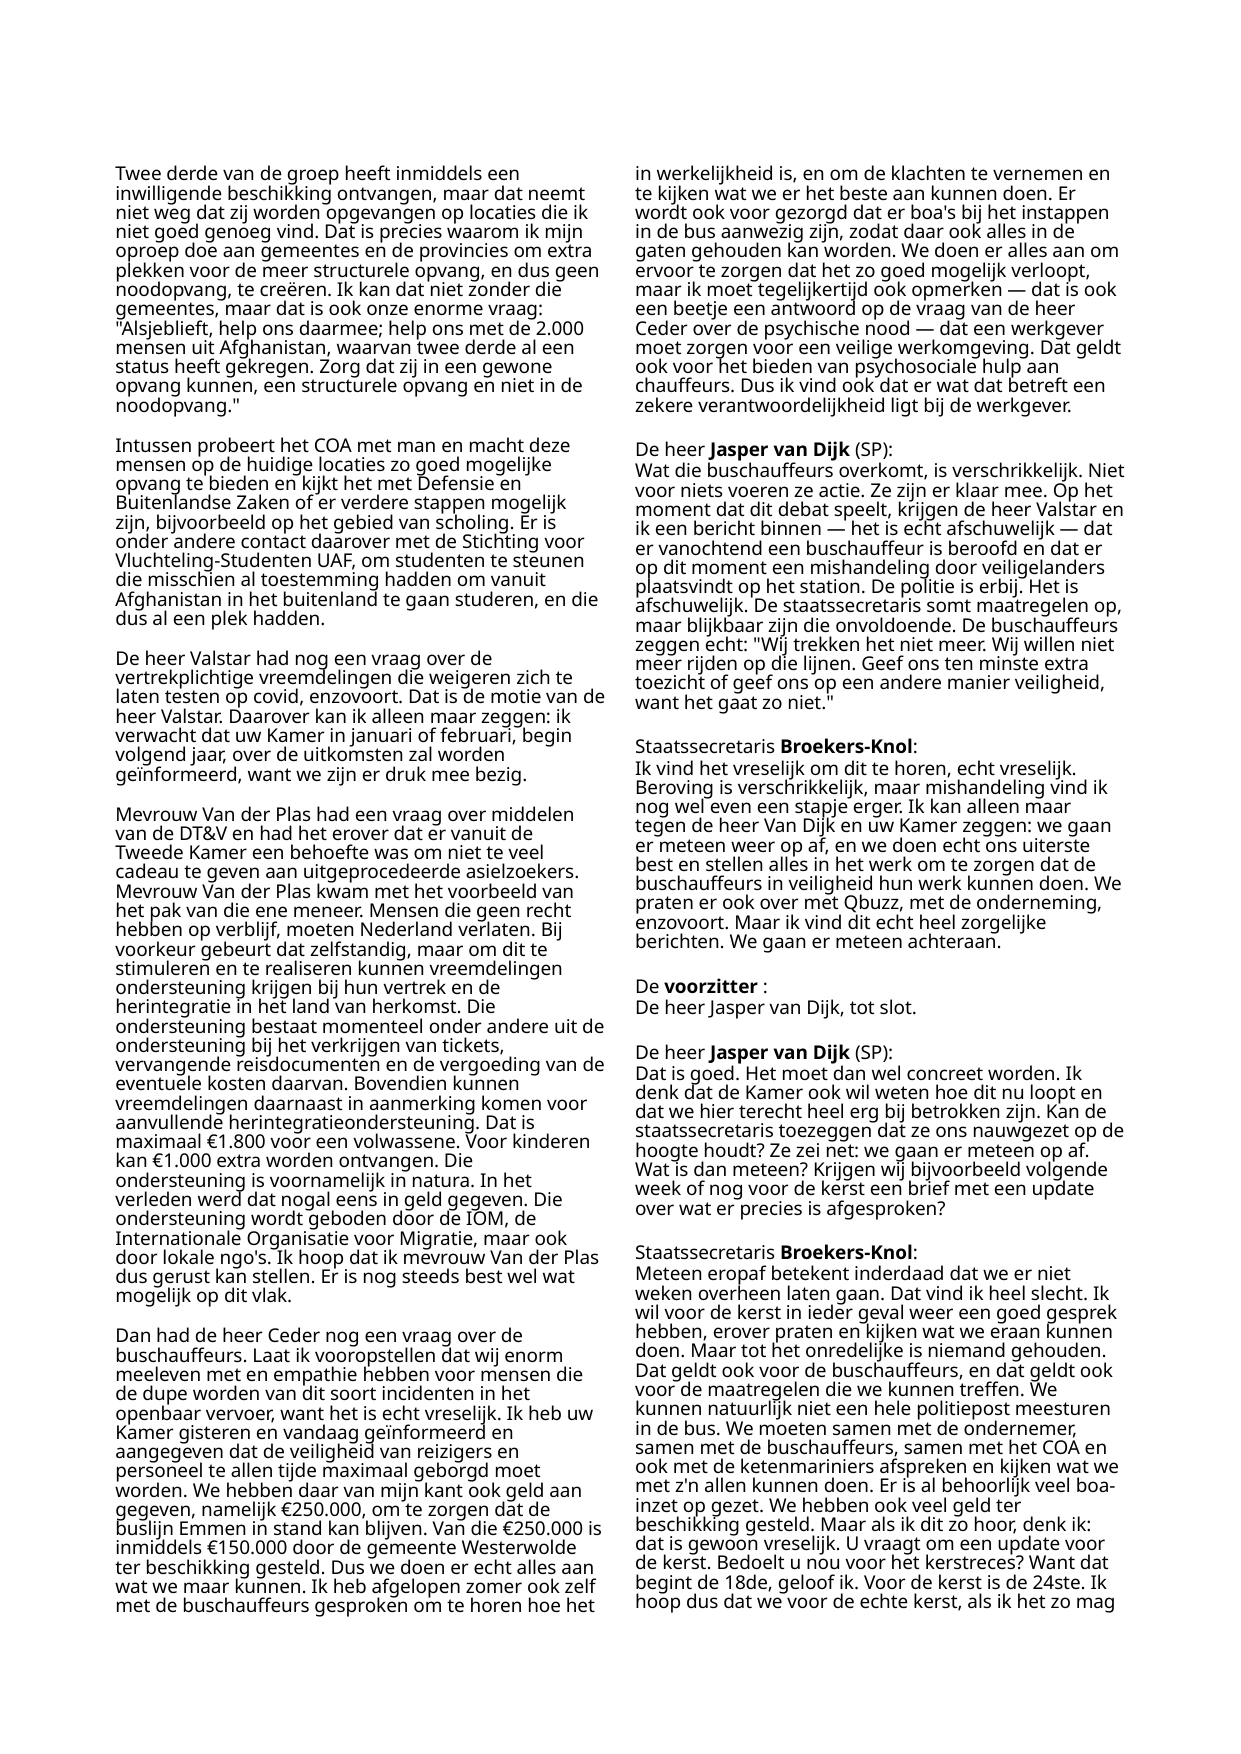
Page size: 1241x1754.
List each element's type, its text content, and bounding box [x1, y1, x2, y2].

text De heer Jasper van Dijk (SP): [635, 437, 1125, 462]
text Ik vind het vreselijk om dit te horen, echt vreselijk. Beroving is verschrikkelijk, maar mishandeling vind ik nog wel even een stapje erger. Ik kan alleen maar tegen de heer Van Dijk en uw Kamer zeggen: we gaan er meteen weer op af, en we doen echt ons uiterste best en stellen alles in het werk om te zorgen dat de buschauffeurs in veiligheid hun werk kunnen doen. We praten er ook over met Qbuzz, met de onderneming, enzovoort. Maar ik vind dit echt heel zorgelijke berichten. We gaan er meteen achteraan. [635, 759, 1125, 952]
text De heer Valstar had nog een vraag over de vertrekplichtige vreemdelingen die weigeren zich te laten testen op covid, enzovoort. Dat is de motie van de heer Valstar. Daarover kan ik alleen maar zeggen: ik verwacht dat uw Kamer in januari of februari, begin volgend jaar, over de uitkomsten zal worden geïnformeerd, want we zijn er druk mee bezig. [115, 650, 605, 785]
text De heer Jasper van Dijk, tot slot. [635, 999, 1125, 1018]
text Staatssecretaris Broekers-Knol: [635, 1239, 1125, 1265]
text in werkelijkheid is, en om de klachten te vernemen en te kijken wat we er het beste aan kunnen doen. Er wordt ook voor gezorgd dat er boa's bij het instappen in de bus aanwezig zijn, zodat daar ook alles in de gaten gehouden kan worden. We doen er alles aan om ervoor te zorgen dat het zo goed mogelijk verloopt, maar ik moet tegelijkertijd ook opmerken — dat is ook een beetje een antwoord op de vraag van de heer Ceder over de psychische nood — dat een werkgever moet zorgen voor een veilige werkomgeving. Dat geldt ook voor het bieden van psychosociale hulp aan chauffeurs. Dus ik vind ook dat er wat dat betreft een zekere verantwoordelijkheid ligt bij de werkgever. [635, 165, 1125, 416]
text Dat is goed. Het moet dan wel concreet worden. Ik denk dat de Kamer ook wil weten hoe dit nu loopt en dat we hier terecht heel erg bij betrokken zijn. Kan de staatssecretaris toezeggen dat ze ons nauwgezet op de hoogte houdt? Ze zei net: we gaan er meteen op af. Wat is dan meteen? Krijgen wij bijvoorbeeld volgende week of nog voor de kerst een brief met een update over wat er precies is afgesproken? [635, 1064, 1125, 1219]
text Mevrouw Van der Plas had een vraag over middelen van de DT&V en had het erover dat er vanuit de Tweede Kamer een behoefte was om niet te veel cadeau te geven aan uitgeprocedeerde asielzoekers. Mevrouw Van der Plas kwam met het voorbeeld van het pak van die ene meneer. Mensen die geen recht hebben op verblijf, moeten Nederland verlaten. Bij voorkeur gebeurt dat zelfstandig, maar om dit te stimuleren en te realiseren kunnen vreemdelingen ondersteuning krijgen bij hun vertrek en de herintegratie in het land van herkomst. Die ondersteuning bestaat momenteel onder andere uit de ondersteuning bij het verkrijgen van tickets, vervangende reisdocumenten en de vergoeding van de eventuele kosten daarvan. Bovendien kunnen vreemdelingen daarnaast in aanmerking komen voor aanvullende herintegratieondersteuning. Dat is maximaal €1.800 voor een volwassene. Voor kinderen kan €1.000 extra worden ontvangen. Die ondersteuning is voornamelijk in natura. In het verleden werd dat nogal eens in geld gegeven. Die ondersteuning wordt geboden door de IOM, de Internationale Organisatie voor Migratie, maar ook door lokale ngo's. Ik hoop dat ik mevrouw Van der Plas dus gerust kan stellen. Er is nog steeds best wel wat mogelijk op dit vlak. [115, 806, 605, 1307]
text Twee derde van de groep heeft inmiddels een inwilligende beschikking ontvangen, maar dat neemt niet weg dat zij worden opgevangen op locaties die ik niet goed genoeg vind. Dat is precies waarom ik mijn oproep doe aan gemeentes en de provincies om extra plekken voor de meer structurele opvang, en dus geen noodopvang, te creëren. Ik kan dat niet zonder die gemeentes, maar dat is ook onze enorme vraag: "Alsjeblieft, help ons daarmee; help ons met de 2.000 mensen uit Afghanistan, waarvan twee derde al een status heeft gekregen. Zorg dat zij in een gewone opvang kunnen, een structurele opvang en niet in de noodopvang." [115, 165, 605, 416]
text Meteen eropaf betekent inderdaad dat we er niet weken overheen laten gaan. Dat vind ik heel slecht. Ik wil voor de kerst in ieder geval weer een goed gesprek hebben, erover praten en kijken wat we eraan kunnen doen. Maar tot het onredelijke is niemand gehouden. Dat geldt ook voor de buschauffeurs, en dat geldt ook voor de maatregelen die we kunnen treffen. We kunnen natuurlijk niet een hele politiepost meesturen in de bus. We moeten samen met de ondernemer, samen met de buschauffeurs, samen met het COA en ook met de ketenmariniers afspreken en kijken wat we met z'n allen kunnen doen. Er is al behoorlijk veel boa-inzet op gezet. We hebben ook veel geld ter beschikking gesteld. Maar als ik dit zo hoor, denk ik: dat is gewoon vreselijk. U vraagt om een update voor de kerst. Bedoelt u nou voor het kerstreces? Want dat begint de 18de, geloof ik. Voor de kerst is de 24ste. Ik hoop dus dat we voor de echte kerst, als ik het zo mag [635, 1265, 1125, 1612]
text Staatssecretaris Broekers-Knol: [635, 734, 1125, 759]
text De voorzitter : [635, 973, 1125, 999]
text Wat die buschauffeurs overkomt, is verschrikkelijk. Niet voor niets voeren ze actie. Ze zijn er klaar mee. Op het moment dat dit debat speelt, krijgen de heer Valstar en ik een bericht binnen — het is echt afschuwelijk — dat er vanochtend een buschauffeur is beroofd en dat er op dit moment een mishandeling door veiligelanders plaatsvindt op het station. De politie is erbij. Het is afschuwelijk. De staatssecretaris somt maatregelen op, maar blijkbaar zijn die onvoldoende. De buschauffeurs zeggen echt: "Wij trekken het niet meer. Wij willen niet meer rijden op die lijnen. Geef ons ten minste extra toezicht of geef ons op een andere manier veiligheid, want het gaat zo niet." [635, 462, 1125, 713]
text De heer Jasper van Dijk (SP): [635, 1039, 1125, 1064]
text Dan had de heer Ceder nog een vraag over de buschauffeurs. Laat ik vooropstellen dat wij enorm meeleven met en empathie hebben voor mensen die de dupe worden van dit soort incidenten in het openbaar vervoer, want het is echt vreselijk. Ik heb uw Kamer gisteren en vandaag geïnformeerd en aangegeven dat de veiligheid van reizigers en personeel te allen tijde maximaal geborgd moet worden. We hebben daar van mijn kant ook geld aan gegeven, namelijk €250.000, om te zorgen dat de buslijn Emmen in stand kan blijven. Van die €250.000 is inmiddels €150.000 door de gemeente Westerwolde ter beschikking gesteld. Dus we doen er echt alles aan wat we maar kunnen. Ik heb afgelopen zomer ook zelf met de buschauffeurs gesproken om te horen hoe het [115, 1327, 605, 1616]
text Intussen probeert het COA met man en macht deze mensen op de huidige locaties zo goed mogelijke opvang te bieden en kijkt het met Defensie en Buitenlandse Zaken of er verdere stappen mogelijk zijn, bijvoorbeeld op het gebied van scholing. Er is onder andere contact daarover met de Stichting voor Vluchteling-Studenten UAF, om studenten te steunen die misschien al toestemming hadden om vanuit Afghanistan in het buitenland te gaan studeren, en die dus al een plek hadden. [115, 437, 605, 629]
